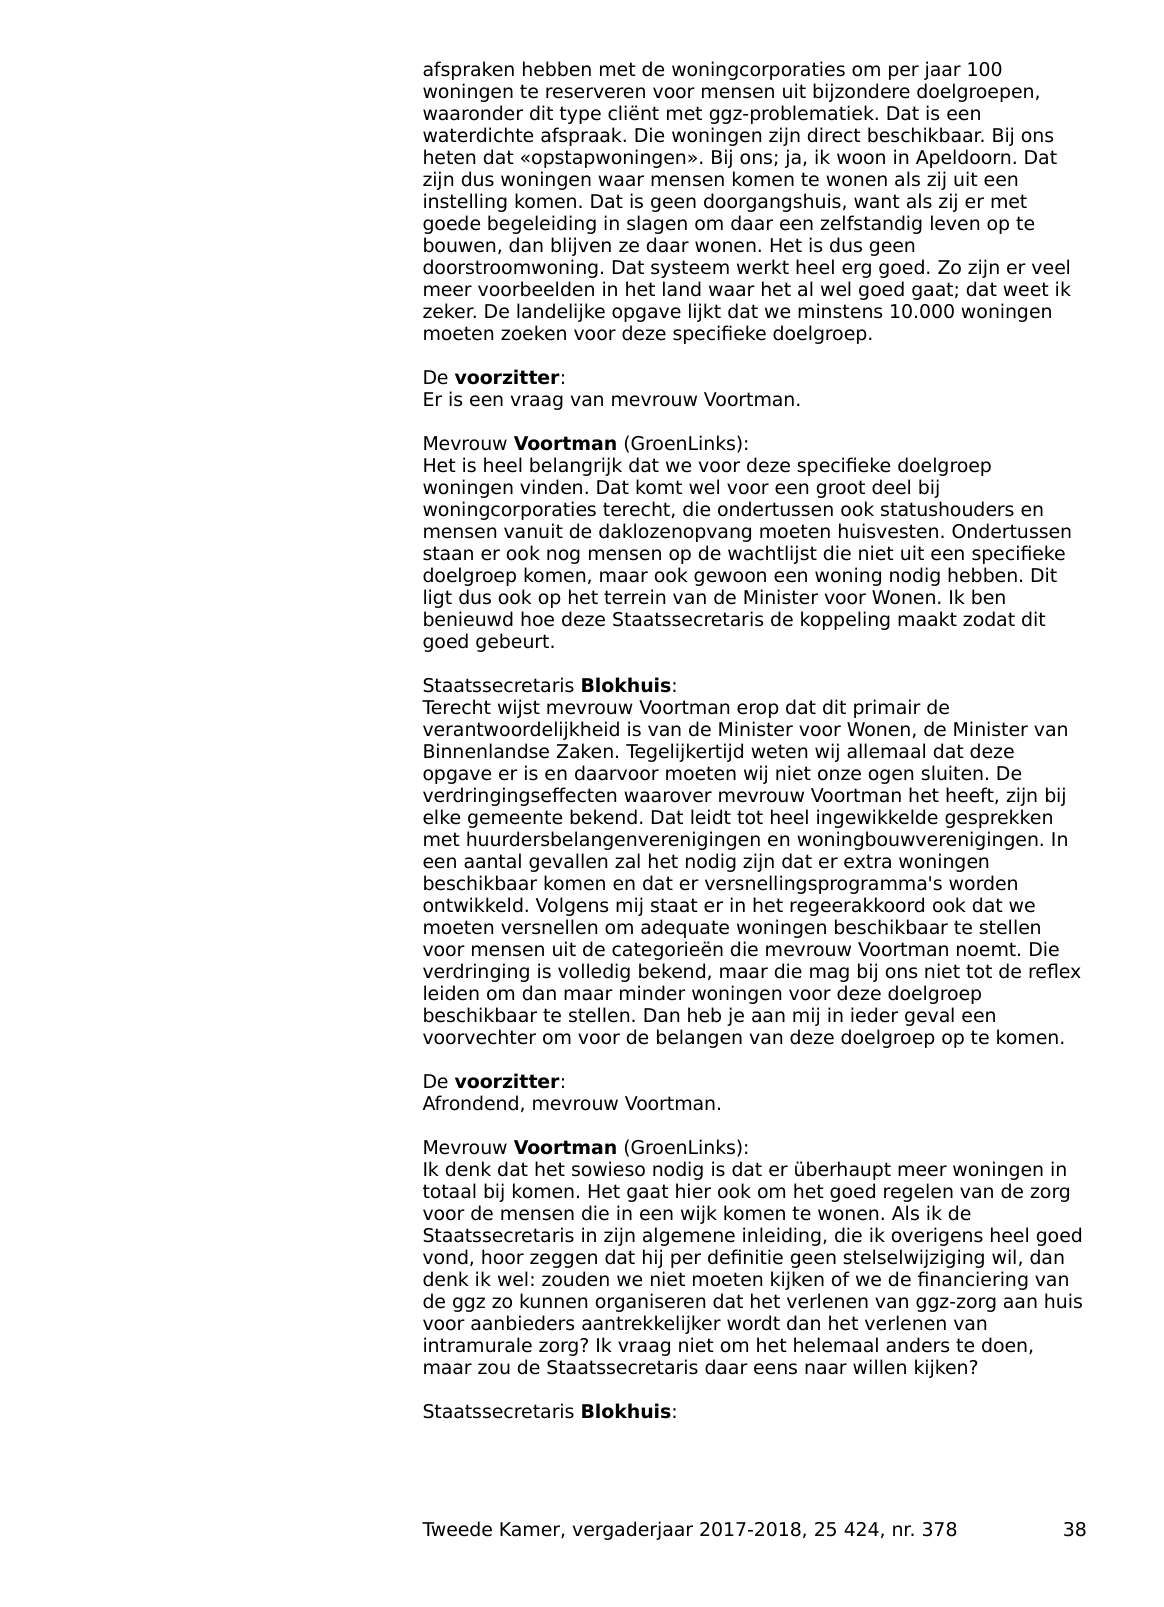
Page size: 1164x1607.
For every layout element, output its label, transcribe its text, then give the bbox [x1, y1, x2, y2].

text Afrondend, mevrouw Voortman. [422, 1093, 1087, 1115]
text Ik denk dat het sowieso nodig is dat er überhaupt meer woningen in totaal bij komen. Het gaat hier ook om het goed regelen van de zorg voor de mensen die in een wijk komen te wonen. Als ik de Staatssecretaris in zijn algemene inleiding, die ik overigens heel goed vond, hoor zeggen dat hij per definitie geen stelselwijziging wil, dan denk ik wel: zouden we niet moeten kijken of we de financiering van de ggz zo kunnen organiseren dat het verlenen van ggz-zorg aan huis voor aanbieders aantrekkelijker wordt dan het verlenen van intramurale zorg? Ik vraag niet om het helemaal anders te doen, maar zou de Staatssecretaris daar eens naar willen kijken? [422, 1159, 1087, 1379]
text De voorzitter: [422, 1071, 1087, 1093]
text Mevrouw Voortman (GroenLinks): [422, 1137, 1087, 1159]
text Staatssecretaris Blokhuis: [422, 1401, 1087, 1423]
text Het is heel belangrijk dat we voor deze specifieke doelgroep woningen vinden. Dat komt wel voor een groot deel bij woningcorporaties terecht, die ondertussen ook statushouders en mensen vanuit de daklozenopvang moeten huisvesten. Ondertussen staan er ook nog mensen op de wachtlijst die niet uit een specifieke doelgroep komen, maar ook gewoon een woning nodig hebben. Dit ligt dus ook op het terrein van de Minister voor Wonen. Ik ben benieuwd hoe deze Staatssecretaris de koppeling maakt zodat dit goed gebeurt. [422, 455, 1087, 653]
text Terecht wijst mevrouw Voortman erop dat dit primair de verantwoordelijkheid is van de Minister voor Wonen, de Minister van Binnenlandse Zaken. Tegelijkertijd weten wij allemaal dat deze opgave er is en daarvoor moeten wij niet onze ogen sluiten. De verdringingseffecten waarover mevrouw Voortman het heeft, zijn bij elke gemeente bekend. Dat leidt tot heel ingewikkelde gesprekken met huurdersbelangenverenigingen en woningbouwverenigingen. In een aantal gevallen zal het nodig zijn dat er extra woningen beschikbaar komen en dat er versnellingsprogramma's worden ontwikkeld. Volgens mij staat er in het regeerakkoord ook dat we moeten versnellen om adequate woningen beschikbaar te stellen voor mensen uit de categorieën die mevrouw Voortman noemt. Die verdringing is volledig bekend, maar die mag bij ons niet tot de reflex leiden om dan maar minder woningen voor deze doelgroep beschikbaar te stellen. Dan heb je aan mij in ieder geval een voorvechter om voor de belangen van deze doelgroep op te komen. [422, 697, 1087, 1049]
text afspraken hebben met de woningcorporaties om per jaar 100 woningen te reserveren voor mensen uit bijzondere doelgroepen, waaronder dit type cliënt met ggz-problematiek. Dat is een waterdichte afspraak. Die woningen zijn direct beschikbaar. Bij ons heten dat «opstapwoningen». Bij ons; ja, ik woon in Apeldoorn. Dat zijn dus woningen waar mensen komen te wonen als zij uit een instelling komen. Dat is geen doorgangshuis, want als zij er met goede begeleiding in slagen om daar een zelfstandig leven op te bouwen, dan blijven ze daar wonen. Het is dus geen doorstroomwoning. Dat systeem werkt heel erg goed. Zo zijn er veel meer voorbeelden in het land waar het al wel goed gaat; dat weet ik zeker. De landelijke opgave lijkt dat we minstens 10.000 woningen moeten zoeken voor deze specifieke doelgroep. [422, 59, 1087, 345]
text Er is een vraag van mevrouw Voortman. [422, 389, 1087, 411]
text Staatssecretaris Blokhuis: [422, 675, 1087, 697]
text De voorzitter: [422, 367, 1087, 389]
text Mevrouw Voortman (GroenLinks): [422, 433, 1087, 455]
